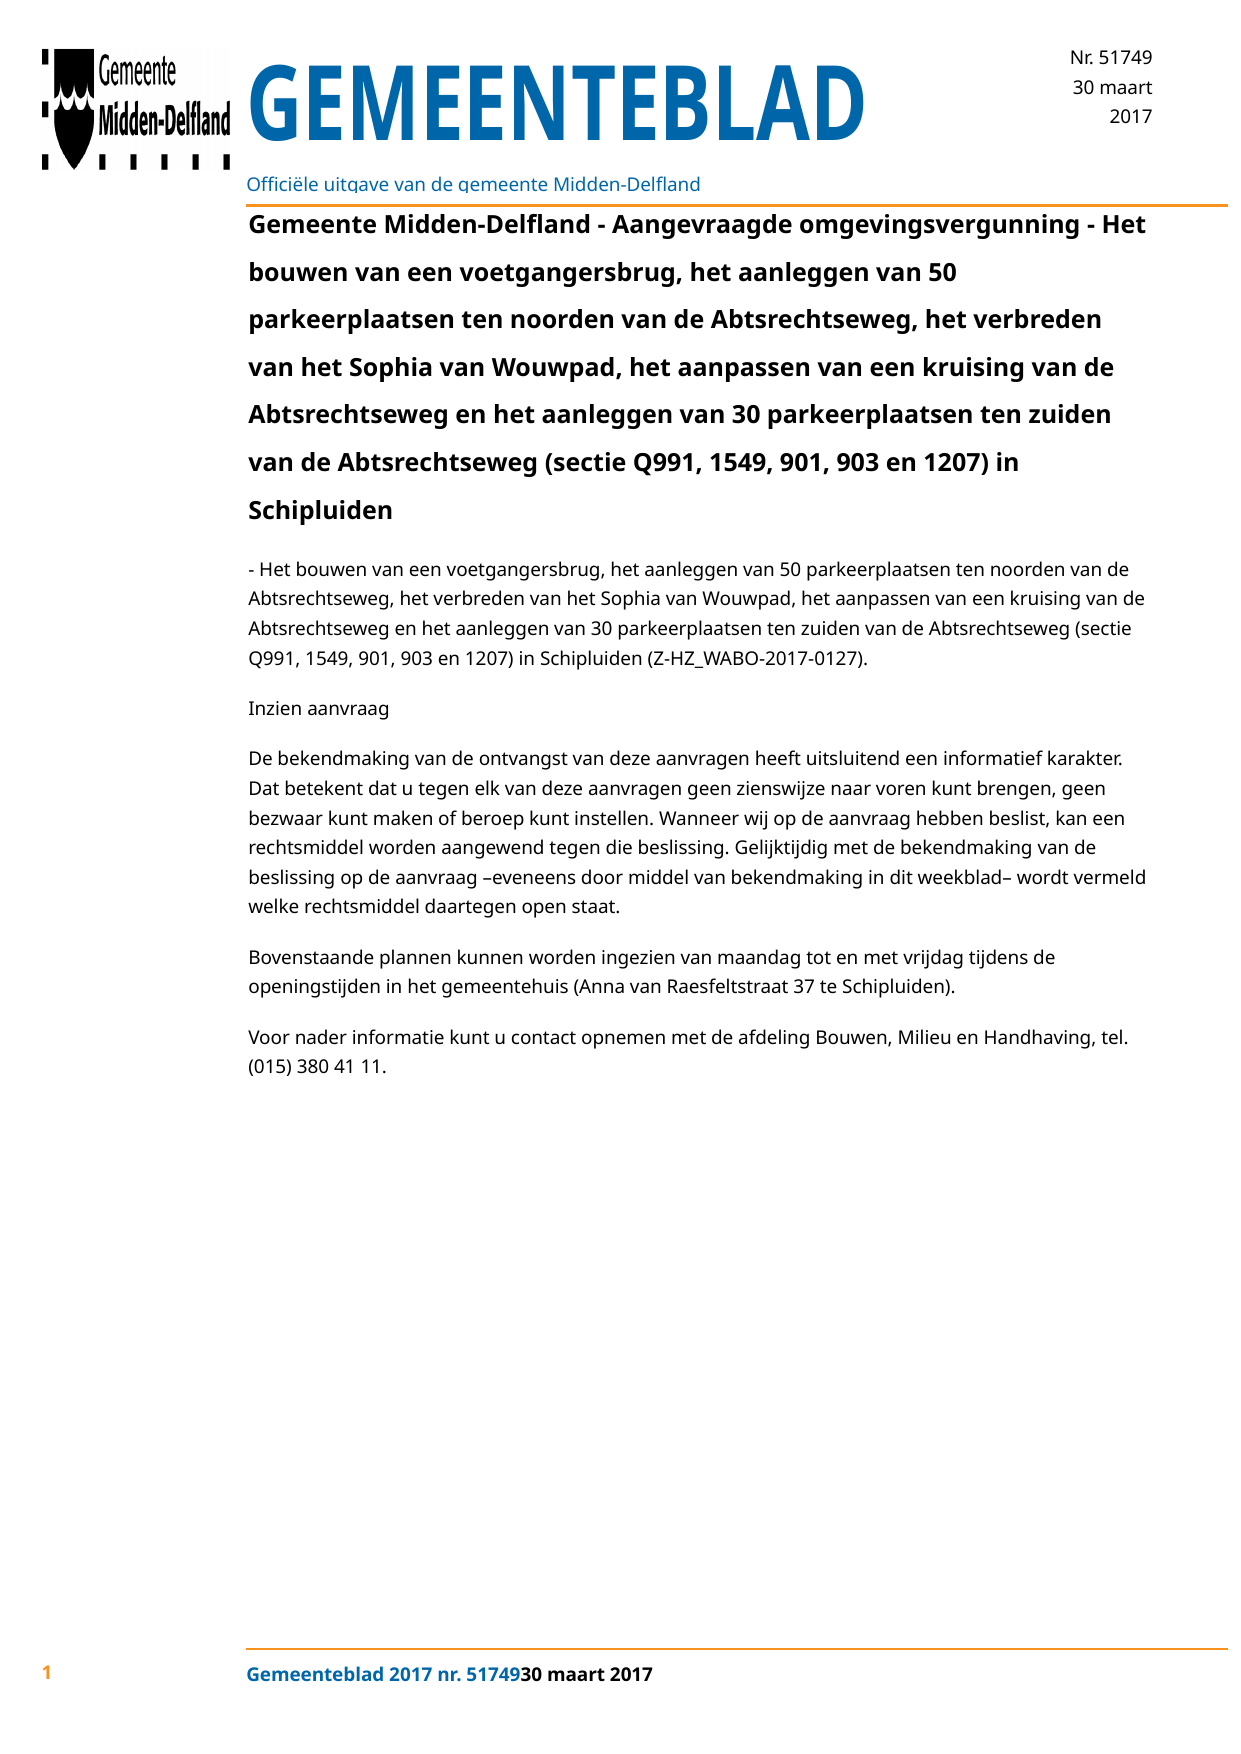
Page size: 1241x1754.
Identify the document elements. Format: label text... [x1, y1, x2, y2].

text Bovenstaande plannen kunnen worden ingezien van maandag tot en met vrijdag tijdens de openingstijden in het gemeentehuis (Anna van Raesfeltstraat 37 te Schipluiden). [248, 944, 1152, 999]
text De bekendmaking van de ontvangst van deze aanvragen heeft uitsluitend een informatief karakter. Dat betekent dat u tegen elk van deze aanvragen geen zienswijze naar voren kunt brengen, geen bezwaar kunt maken of beroep kunt instellen. Wanneer wij op de aanvraag hebben beslist, kan een rechtsmiddel worden aangewend tegen die beslissing. Gelijktijdig met de bekendmaking van de beslissing op de aanvraag –eveneens door middel van bekendmaking in dit weekblad– wordt vermeld welke rechtsmiddel daartegen open staat. [248, 746, 1152, 919]
text - Het bouwen van een voetgangersbrug, het aanleggen van 50 parkeerplaatsen ten noorden van de Abtsrechtseweg, het verbreden van het Sophia van Wouwpad, het aanpassen van een kruising van de Abtsrechtseweg en het aanleggen van 30 parkeerplaatsen ten zuiden van de Abtsrechtseweg (sectie Q991, 1549, 901, 903 en 1207) in Schipluiden (Z-HZ_WABO-2017-0127). [248, 556, 1152, 670]
text Gemeente Midden-Delfland - Aangevraagde omgevingsvergunning - Het bouwen van een voetgangersbrug, het aanleggen van 50 parkeerplaatsen ten noorden van de Abtsrechtseweg, het verbreden van het Sophia van Wouwpad, het aanpassen van een kruising van de Abtsrechtseweg en het aanleggen van 30 parkeerplaatsen ten zuiden van de Abtsrechtseweg (sectie Q991, 1549, 901, 903 en 1207) in Schipluiden [248, 207, 1152, 526]
text Voor nader informatie kunt u contact opnemen met de afdeling Bouwen, Milieu en Handhaving, tel. (015) 380 41 11. [248, 1024, 1152, 1079]
picture [41, 47, 231, 172]
text Inzien aanvraag [248, 695, 1152, 721]
